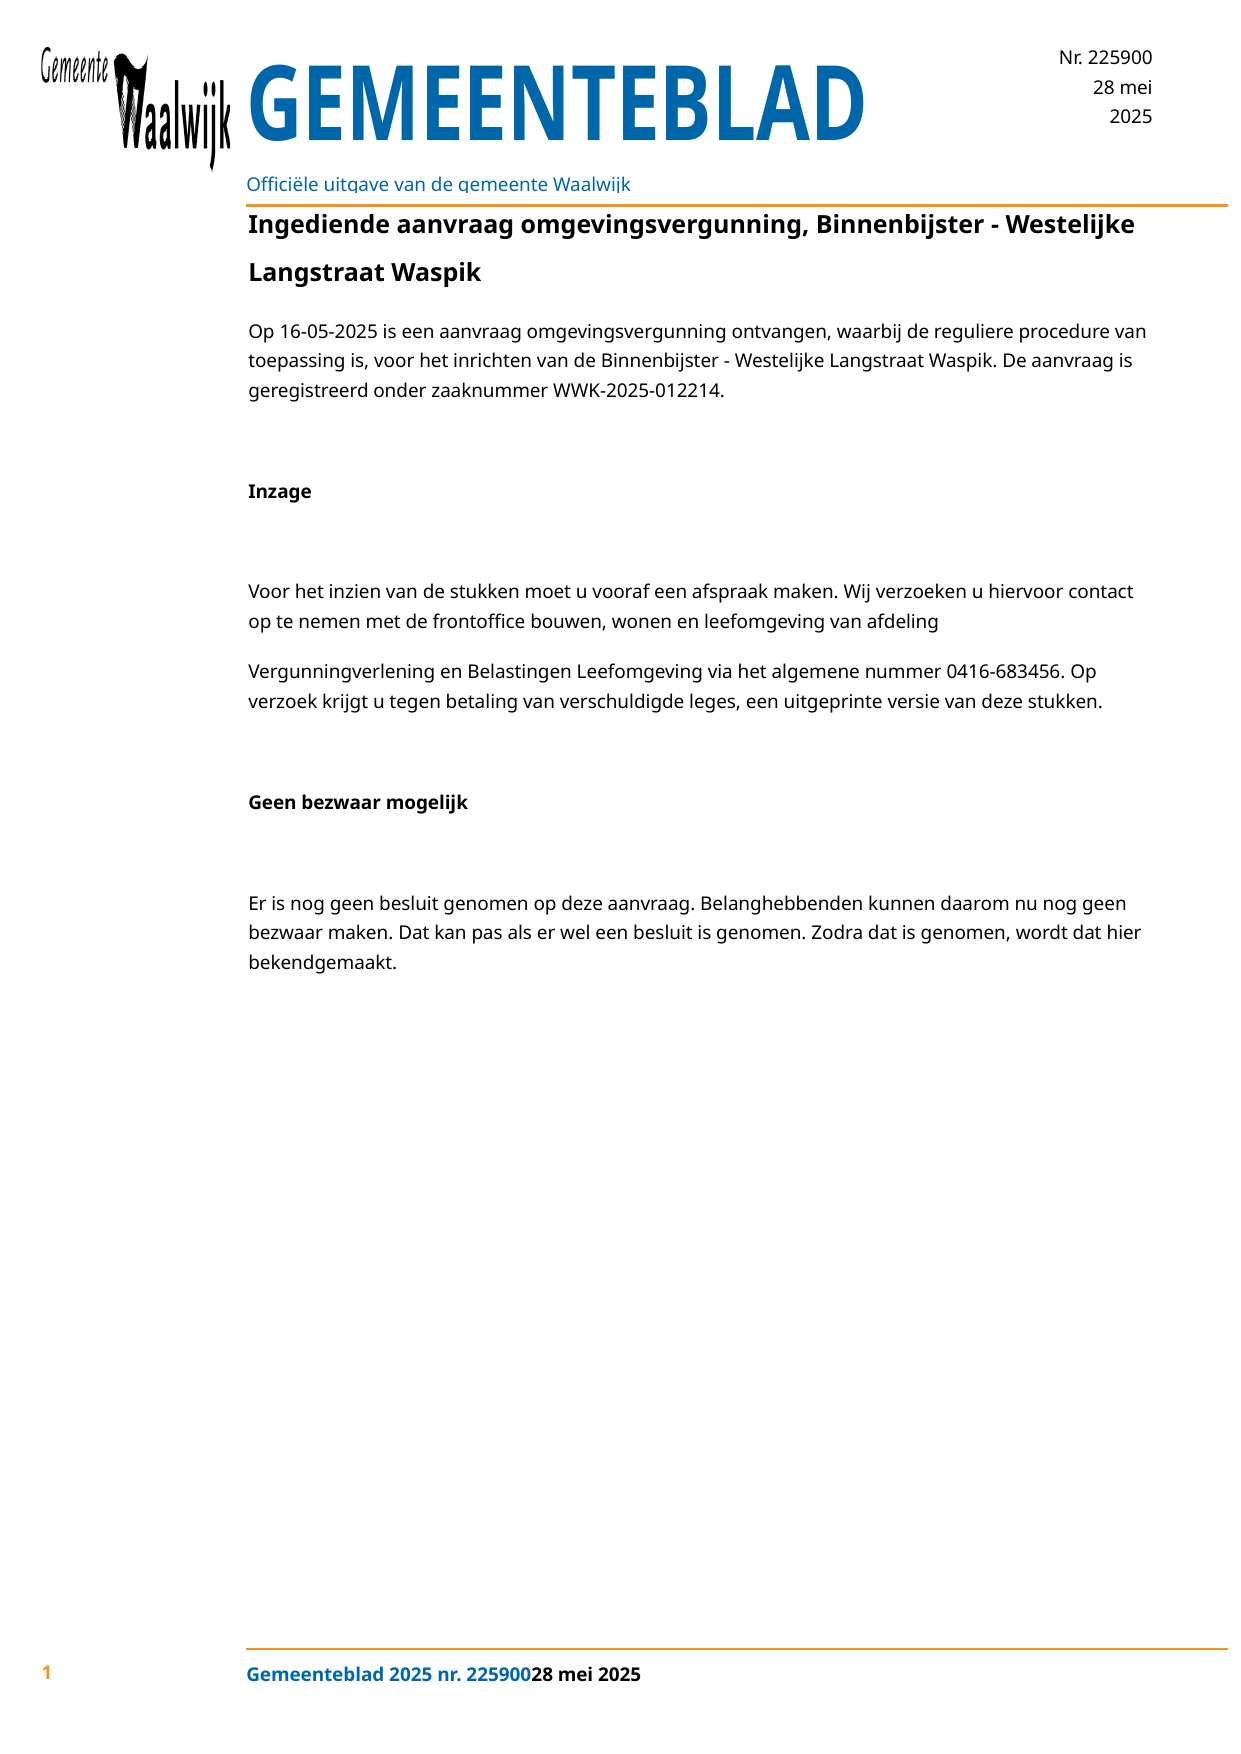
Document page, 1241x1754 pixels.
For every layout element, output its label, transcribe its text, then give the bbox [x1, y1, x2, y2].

text Ingediende aanvraag omgevingsvergunning, Binnenbijster - Westelijke Langstraat Waspik [248, 207, 1152, 288]
text Vergunningverlening en Belastingen Leefomgeving via het algemene nummer 0416-683456. Op verzoek krijgt u tegen betaling van verschuldigde leges, een uitgeprinte versie van deze stukken. [248, 659, 1152, 714]
picture [41, 47, 231, 172]
text Voor het inzien van de stukken moet u vooraf een afspraak maken. Wij verzoeken u hiervoor contact op te nemen met de frontoffice bouwen, wonen en leefomgeving van afdeling [248, 579, 1152, 634]
text Geen bezwaar mogelijk [248, 789, 1152, 815]
text Op 16-05-2025 is een aanvraag omgevingsvergunning ontvangen, waarbij de reguliere procedure van toepassing is, voor het inrichten van de Binnenbijster - Westelijke Langstraat Waspik. De aanvraag is geregistreerd onder zaaknummer WWK-2025-012214. [248, 318, 1152, 403]
text Er is nog geen besluit genomen op deze aanvraag. Belanghebbenden kunnen daarom nu nog geen bezwaar maken. Dat kan pas als er wel een besluit is genomen. Zodra dat is genomen, wordt dat hier bekendgemaakt. [248, 890, 1152, 975]
text Inzage [248, 478, 1152, 504]
